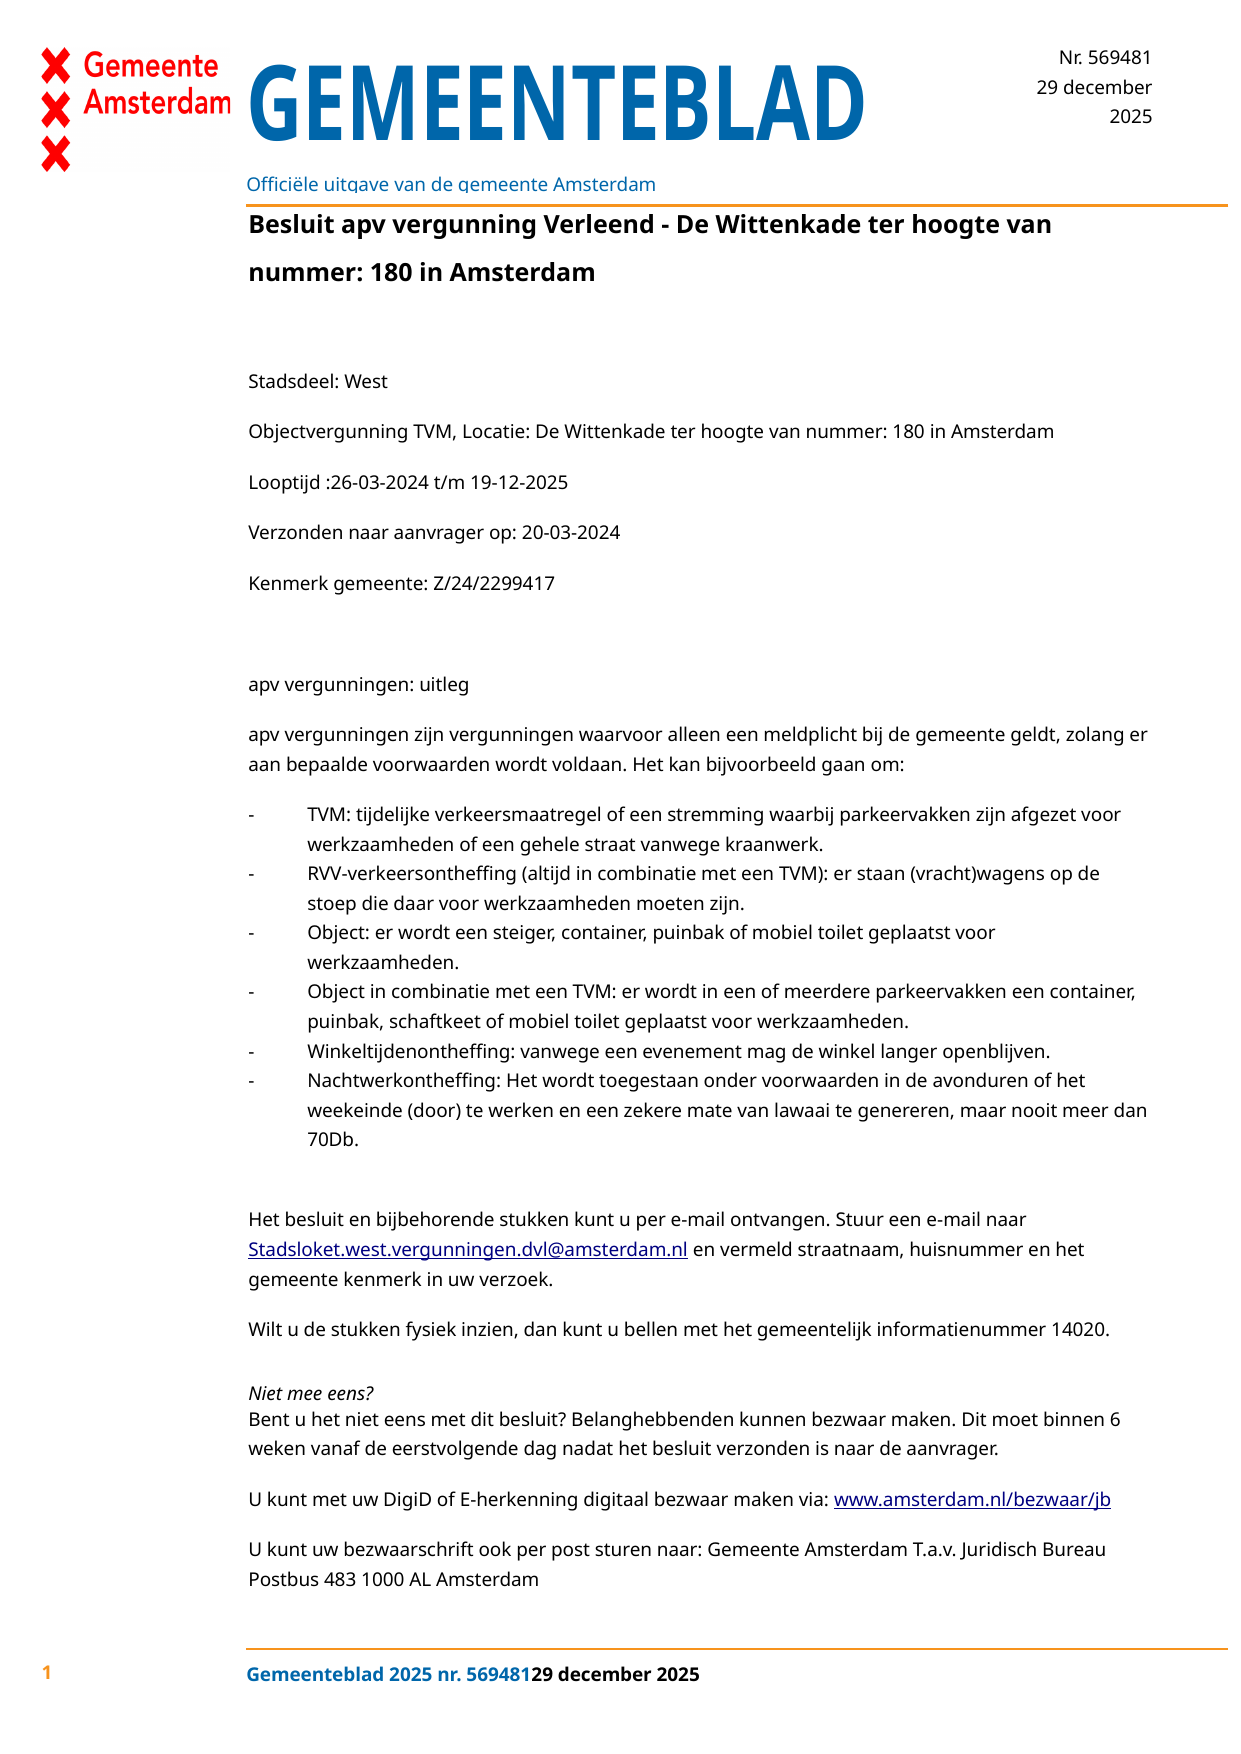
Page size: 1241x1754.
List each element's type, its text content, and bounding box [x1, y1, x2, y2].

text Niet mee eens? [248, 1380, 1152, 1406]
text Stadsdeel: West [248, 368, 1152, 394]
text Bent u het niet eens met dit besluit? Belanghebbenden kunnen bezwaar maken. Dit moet binnen 6 weken vanaf de eerstvolgende dag nadat het besluit verzonden is naar de aanvrager. [248, 1406, 1152, 1461]
list Object in combinatie met een TVM: er wordt in een of meerdere parkeervakken een container, puinbak, schaftkeet of mobiel toilet geplaatst voor werkzaamheden. [248, 979, 1152, 1034]
text apv vergunningen: uitleg [248, 671, 1152, 697]
text Objectvergunning TVM, Locatie: De Wittenkade ter hoogte van nummer: 180 in Amsterdam [248, 419, 1152, 444]
text Looptijd :26-03-2024 t/m 19-12-2025 [248, 469, 1152, 495]
list Nachtwerkontheffing: Het wordt toegestaan onder voorwaarden in de avonduren of het weekeinde (door) te werken en een zekere mate van lawaai te genereren, maar nooit meer dan 70Db. [248, 1067, 1152, 1152]
text Wilt u de stukken fysiek inzien, dan kunt u bellen met het gemeentelijk informatienummer 14020. [248, 1316, 1152, 1342]
list Object: er wordt een steiger, container, puinbak of mobiel toilet geplaatst voor werkzaamheden. [248, 919, 1152, 975]
text Verzonden naar aanvrager op: 20-03-2024 [248, 519, 1152, 545]
list RVV-verkeersontheffing (altijd in combinatie met een TVM): er staan (vracht)wagens op de stoep die daar voor werkzaamheden moeten zijn. [248, 860, 1152, 916]
list Winkeltijdenontheffing: vanwege een evenement mag de winkel langer openblijven. [248, 1038, 1152, 1064]
text Kenmerk gemeente: Z/24/2299417 [248, 570, 1152, 596]
picture [41, 47, 231, 172]
text apv vergunningen zijn vergunningen waarvoor alleen een meldplicht bij de gemeente geldt, zolang er aan bepaalde voorwaarden wordt voldaan. Het kan bijvoorbeeld gaan om: [248, 721, 1152, 777]
list TVM: tijdelijke verkeersmaatregel of een stremming waarbij parkeervakken zijn afgezet voor werkzaamheden of een gehele straat vanwege kraanwerk. [248, 801, 1152, 857]
text Besluit apv vergunning Verleend - De Wittenkade ter hoogte van nummer: 180 in Amsterdam [248, 207, 1152, 288]
text U kunt met uw DigiD of E-herkenning digitaal bezwaar maken via: www.amsterdam.nl/bezwaar/jb [248, 1486, 1152, 1512]
text U kunt uw bezwaarschrift ook per post sturen naar: Gemeente Amsterdam T.a.v. Juridisch Bureau Postbus 483 1000 AL Amsterdam [248, 1536, 1152, 1592]
text Het besluit en bijbehorende stukken kunt u per e-mail ontvangen. Stuur een e-mail naar Stadsloket.west.vergunningen.dvl@amsterdam.nl en vermeld straatnaam, huisnummer en het gemeente kenmerk in uw verzoek. [248, 1207, 1152, 1292]
